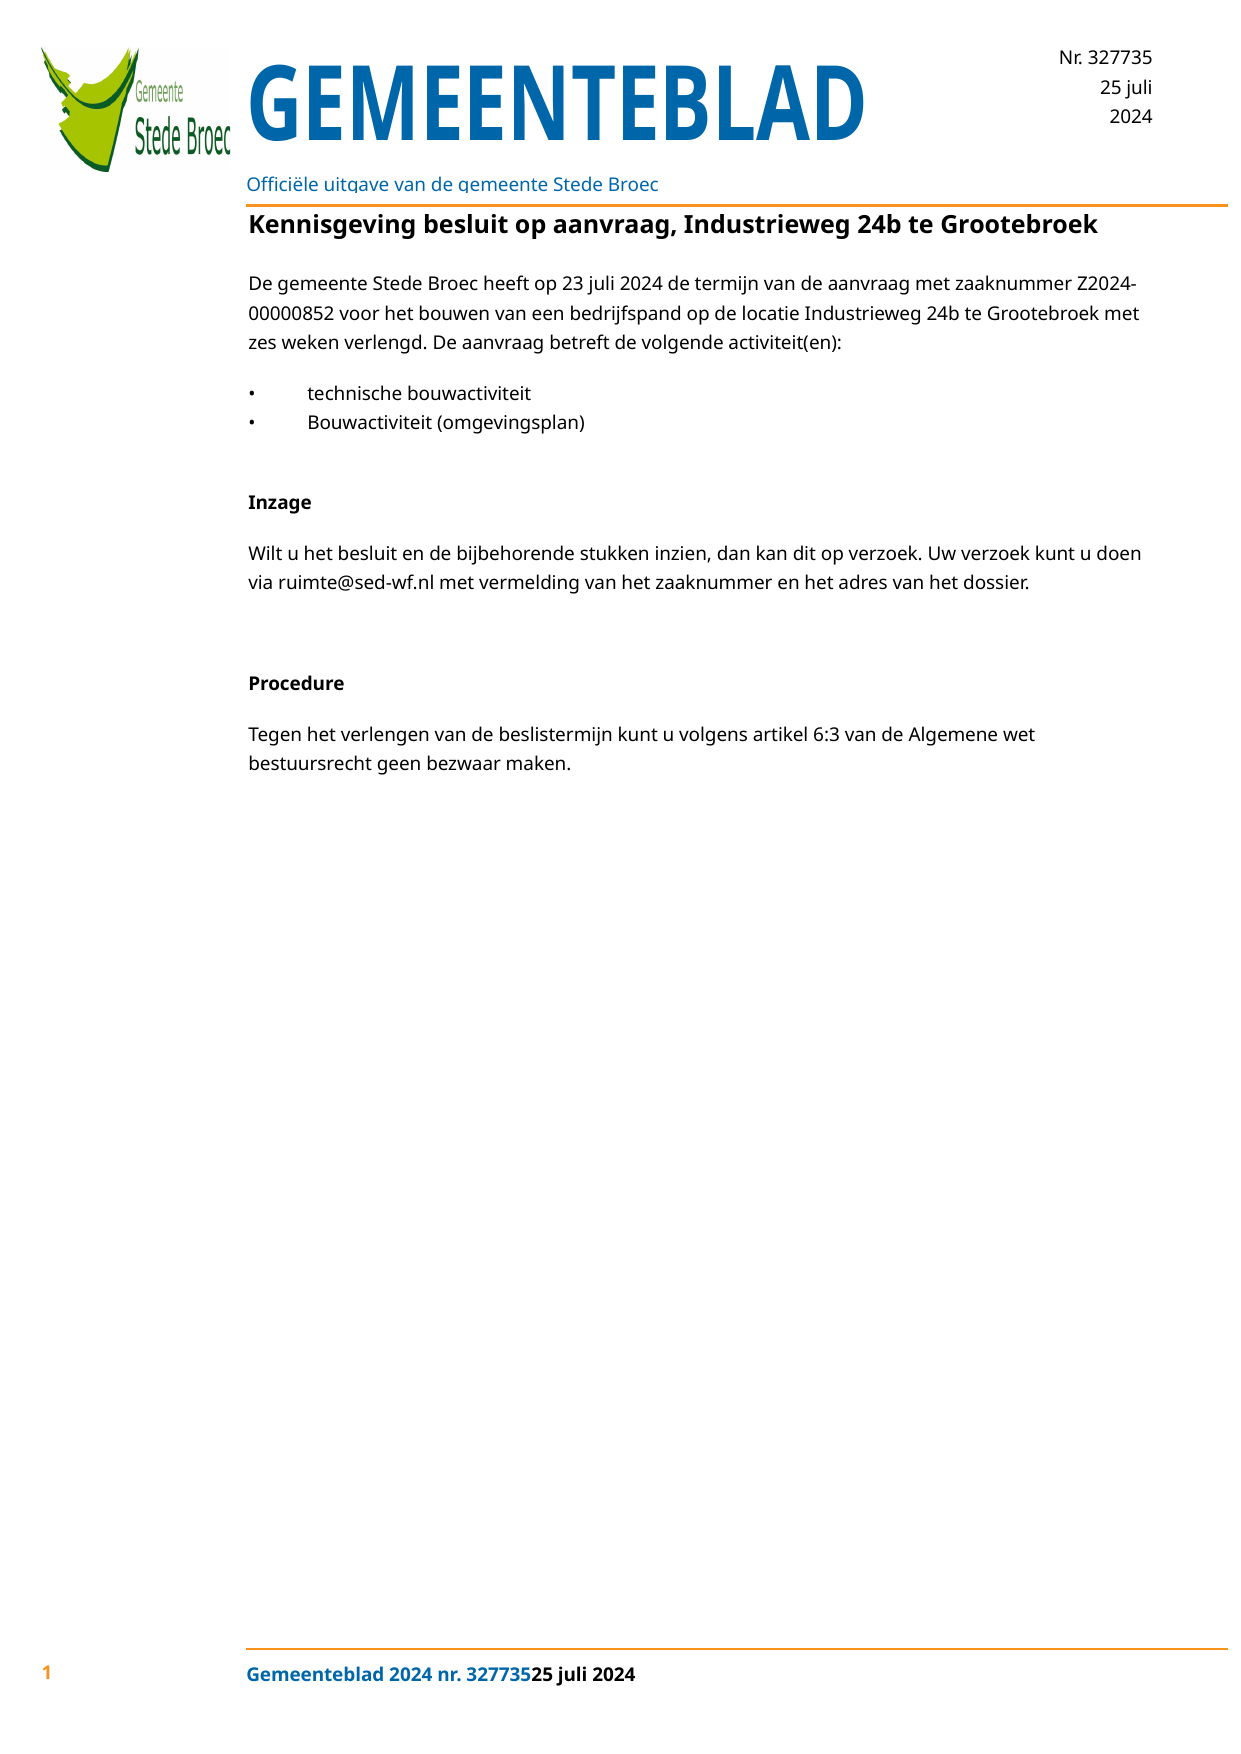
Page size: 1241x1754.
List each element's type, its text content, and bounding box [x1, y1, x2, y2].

list technische bouwactiviteit [248, 380, 1152, 406]
text Tegen het verlengen van de beslistermijn kunt u volgens artikel 6:3 van de Algemene wet bestuursrecht geen bezwaar maken. [248, 721, 1152, 776]
text De gemeente Stede Broec heeft op 23 juli 2024 de termijn van de aanvraag met zaaknummer Z2024-00000852 voor het bouwen van een bedrijfspand op de locatie Industrieweg 24b te Grootebroek met zes weken verlengd. De aanvraag betreft de volgende activiteit(en): [248, 270, 1152, 355]
text Inzage [248, 489, 1152, 515]
picture [41, 47, 231, 172]
text Kennisgeving besluit op aanvraag, Industrieweg 24b te Grootebroek [248, 207, 1152, 241]
text Procedure [248, 670, 1152, 696]
list Bouwactiviteit (omgevingsplan) [248, 409, 1152, 435]
text Wilt u het besluit en de bijbehorende stukken inzien, dan kan dit op verzoek. Uw verzoek kunt u doen via ruimte@sed-wf.nl met vermelding van het zaaknummer en het adres van het dossier. [248, 540, 1152, 595]
